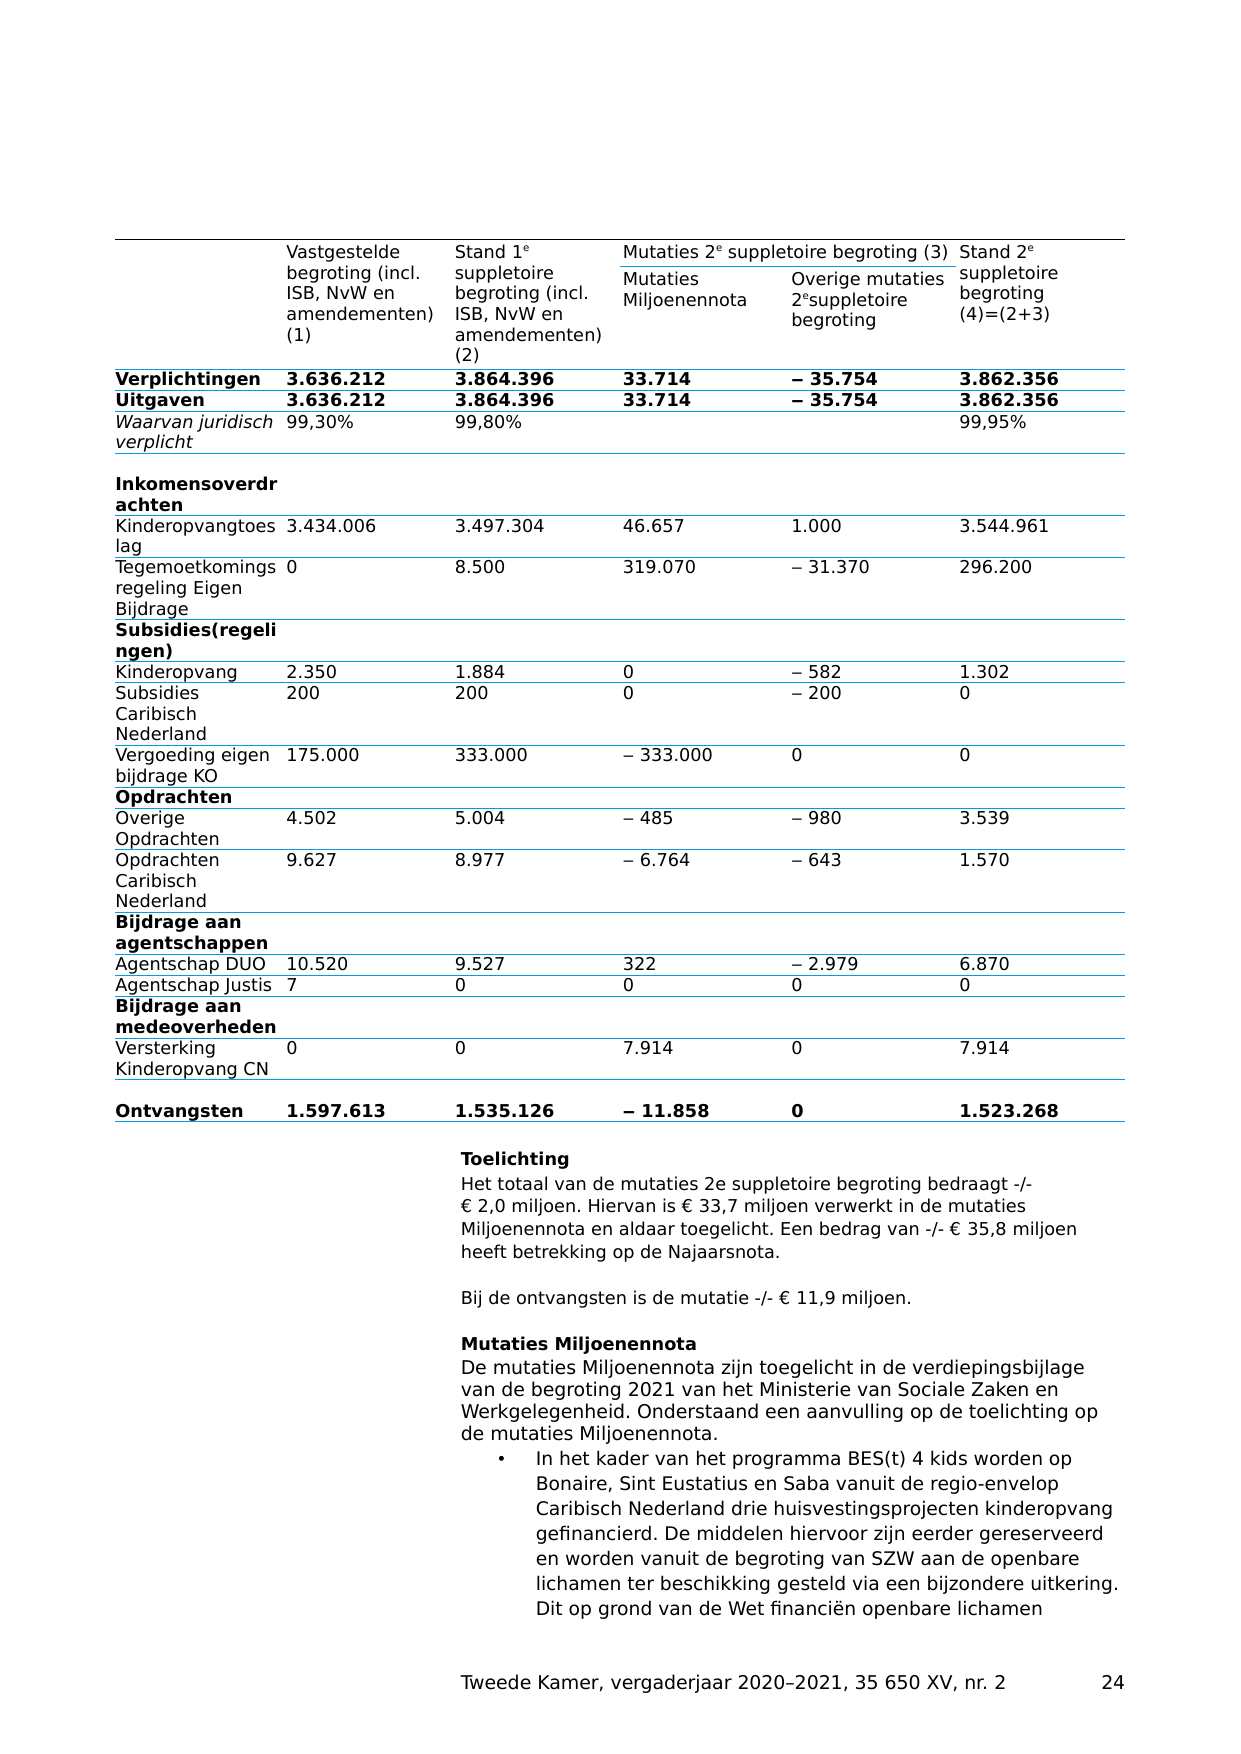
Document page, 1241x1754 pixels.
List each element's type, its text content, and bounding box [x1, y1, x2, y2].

text De mutaties Miljoenennota zijn toegelicht in de verdiepingsbijlage van de begroting 2021 van het Ministerie van Sociale Zaken en Werkgelegenheid. Onderstaand een aanvulling op de toelichting op de mutaties Miljoenennota. [461, 1357, 1125, 1445]
table_cell Agentschap DUO [115, 955, 283, 975]
table_cell 200 [452, 683, 620, 745]
table_cell 7 [283, 976, 452, 996]
text Mutaties Miljoenennota [461, 1332, 1125, 1355]
table_cell [620, 788, 788, 808]
table_cell [115, 240, 283, 369]
table_cell Opdrachten [115, 788, 283, 808]
table_cell [956, 913, 1125, 953]
table_cell [788, 913, 956, 953]
table_cell 3.497.304 [452, 516, 620, 557]
table_cell [788, 997, 956, 1038]
table_cell 2.350 [283, 662, 452, 682]
table_cell 0 [452, 976, 620, 996]
table_cell Vergoeding eigen bijdrage KO [115, 746, 283, 786]
table_cell 8.500 [452, 558, 620, 619]
table_cell [620, 620, 788, 661]
table_cell 3.544.961 [956, 516, 1125, 557]
table_cell Opdrachten Caribisch Nederland [115, 850, 283, 912]
table_cell [283, 474, 452, 515]
table_cell Kinderopvang [115, 662, 283, 682]
table_cell Overige mutaties 2esuppletoire begroting [788, 267, 956, 369]
table_cell [620, 454, 788, 474]
table_cell 7.914 [956, 1039, 1125, 1079]
table_cell Vastgestelde begroting (incl. ISB, NvW en amendementen) (1) [283, 240, 452, 369]
table_cell 6.870 [956, 955, 1125, 975]
table_cell 1.597.613 [283, 1101, 452, 1121]
table_cell [452, 620, 620, 661]
table_cell 3.862.356 [956, 391, 1125, 411]
table_cell 333.000 [452, 746, 620, 786]
table_cell 1.884 [452, 662, 620, 682]
table_cell [620, 1080, 788, 1101]
table_cell Inkomensoverdrachten [115, 474, 283, 515]
table_cell 99,30% [283, 412, 452, 453]
table_cell ‒ 643 [788, 850, 956, 912]
table_cell 1.523.268 [956, 1101, 1125, 1121]
table_cell [452, 474, 620, 515]
table_cell ‒ 31.370 [788, 558, 956, 619]
table_cell ‒ 6.764 [620, 850, 788, 912]
table_cell 7.914 [620, 1039, 788, 1079]
table_cell 0 [283, 1039, 452, 1079]
table_cell 4.502 [283, 809, 452, 849]
table_cell 99,95% [956, 412, 1125, 453]
table_cell [283, 1080, 452, 1101]
table_cell [620, 412, 788, 453]
table_cell [956, 474, 1125, 515]
table_cell ‒ 11.858 [620, 1101, 788, 1121]
table_cell 0 [620, 662, 788, 682]
table_cell 46.657 [620, 516, 788, 557]
table_cell [788, 474, 956, 515]
table_cell [788, 788, 956, 808]
table_cell [620, 913, 788, 953]
table_cell 0 [788, 1101, 956, 1121]
table_cell Bijdrage aan medeoverheden [115, 997, 283, 1038]
table_cell 3.864.396 [452, 370, 620, 390]
table_cell 3.434.006 [283, 516, 452, 557]
table_cell 99,80% [452, 412, 620, 453]
table_cell 319.070 [620, 558, 788, 619]
table_cell [956, 620, 1125, 661]
table_cell 0 [956, 683, 1125, 745]
table_cell [788, 412, 956, 453]
table_cell ‒ 2.979 [788, 955, 956, 975]
table_cell [452, 454, 620, 474]
table_cell [115, 1080, 283, 1101]
table_cell Mutaties Miljoenennota [620, 267, 788, 369]
table_cell Bijdrage aan agentschappen [115, 913, 283, 953]
table_cell [283, 913, 452, 953]
table_cell 0 [283, 558, 452, 619]
table_cell 0 [788, 976, 956, 996]
table_cell 0 [956, 976, 1125, 996]
table_cell [283, 620, 452, 661]
table_cell Kinderopvangtoeslag [115, 516, 283, 557]
table_header Tabel 18 Budgettaire gevolgen van beleid, begrotingsgefinancierd artikel 7 Kinderopvang (Bedragen x € 1.000) [115, 191, 1125, 239]
table_cell 0 [956, 746, 1125, 786]
table_cell Agentschap Justis [115, 976, 283, 996]
table_cell 0 [788, 746, 956, 786]
table_cell 3.862.356 [956, 370, 1125, 390]
table_cell 322 [620, 955, 788, 975]
table_cell Tegemoetkomingsregeling Eigen Bijdrage [115, 558, 283, 619]
table_cell 0 [620, 683, 788, 745]
table_cell [620, 997, 788, 1038]
table_cell 0 [620, 976, 788, 996]
table_cell Stand 2e suppletoire begroting (4)=(2+3) [956, 240, 1125, 369]
table_cell 3.636.212 [283, 370, 452, 390]
text Bij de ontvangsten is de mutatie -/- € 11,9 miljoen. [461, 1286, 1125, 1309]
table_cell Subsidies Caribisch Nederland [115, 683, 283, 745]
table_cell Stand 1e suppletoire begroting (incl. ISB, NvW en amendementen) (2) [452, 240, 620, 369]
table_cell 200 [283, 683, 452, 745]
table_cell ‒ 35.754 [788, 391, 956, 411]
table_cell [283, 788, 452, 808]
table_cell 3.539 [956, 809, 1125, 849]
table_cell Versterking Kinderopvang CN [115, 1039, 283, 1079]
table_cell ‒ 980 [788, 809, 956, 849]
table_cell [283, 454, 452, 474]
table_cell [788, 1080, 956, 1101]
table_cell [956, 788, 1125, 808]
table_cell 1.000 [788, 516, 956, 557]
table_cell 175.000 [283, 746, 452, 786]
table_cell 33.714 [620, 391, 788, 411]
table_cell 9.627 [283, 850, 452, 912]
table_cell [788, 454, 956, 474]
table_cell ‒ 200 [788, 683, 956, 745]
table_cell Verplichtingen [115, 370, 283, 390]
table_cell [115, 454, 283, 474]
table_cell [788, 620, 956, 661]
table_cell Ontvangsten [115, 1101, 283, 1121]
table_cell [956, 997, 1125, 1038]
table_cell ‒ 485 [620, 809, 788, 849]
table_cell Waarvan juridisch verplicht [115, 412, 283, 453]
table_cell ‒ 35.754 [788, 370, 956, 390]
table_cell 10.520 [283, 955, 452, 975]
table_cell Overige Opdrachten [115, 809, 283, 849]
table_cell [283, 997, 452, 1038]
table_cell Mutaties 2e suppletoire begroting (3) [620, 240, 956, 266]
table_cell 3.864.396 [452, 391, 620, 411]
table_cell 296.200 [956, 558, 1125, 619]
table_cell [452, 1080, 620, 1101]
table_cell Uitgaven [115, 391, 283, 411]
table_cell 33.714 [620, 370, 788, 390]
table_cell Subsidies(regelingen) [115, 620, 283, 661]
table_cell 9.527 [452, 955, 620, 975]
table_cell 1.535.126 [452, 1101, 620, 1121]
table_cell [452, 788, 620, 808]
table_cell 1.302 [956, 662, 1125, 682]
table_cell 0 [788, 1039, 956, 1079]
list In het kader van het programma BES(t) 4 kids worden op Bonaire, Sint Eustatius en Saba vanuit de regio-envelop Caribisch Nederland drie huisvestingsprojecten kinderopvang gefinancierd. De middelen hiervoor zijn eerder gereserveerd en worden vanuit de begroting van SZW aan de openbare lichamen ter beschikking gesteld via een bijzondere uitkering. Dit op grond van de Wet financiën openbare lichamen [498, 1445, 1125, 1620]
table_cell ‒ 582 [788, 662, 956, 682]
table_cell [956, 1080, 1125, 1101]
table_cell 3.636.212 [283, 391, 452, 411]
table_cell 8.977 [452, 850, 620, 912]
table_cell [620, 474, 788, 515]
table_cell 5.004 [452, 809, 620, 849]
text Toelichting [461, 1147, 1125, 1169]
table_cell [452, 913, 620, 953]
table_cell [452, 997, 620, 1038]
text Het totaal van de mutaties 2e suppletoire begroting bedraagt -/- € 2,0 miljoen. Hiervan is € 33,7 miljoen verwerkt in de mutaties Miljoenennota en aldaar toegelicht. Een bedrag van -/- € 35,8 miljoen heeft betrekking op de Najaarsnota. [461, 1172, 1125, 1263]
table_cell 1.570 [956, 850, 1125, 912]
table_cell ‒ 333.000 [620, 746, 788, 786]
table_cell 0 [452, 1039, 620, 1079]
table_cell [956, 454, 1125, 474]
